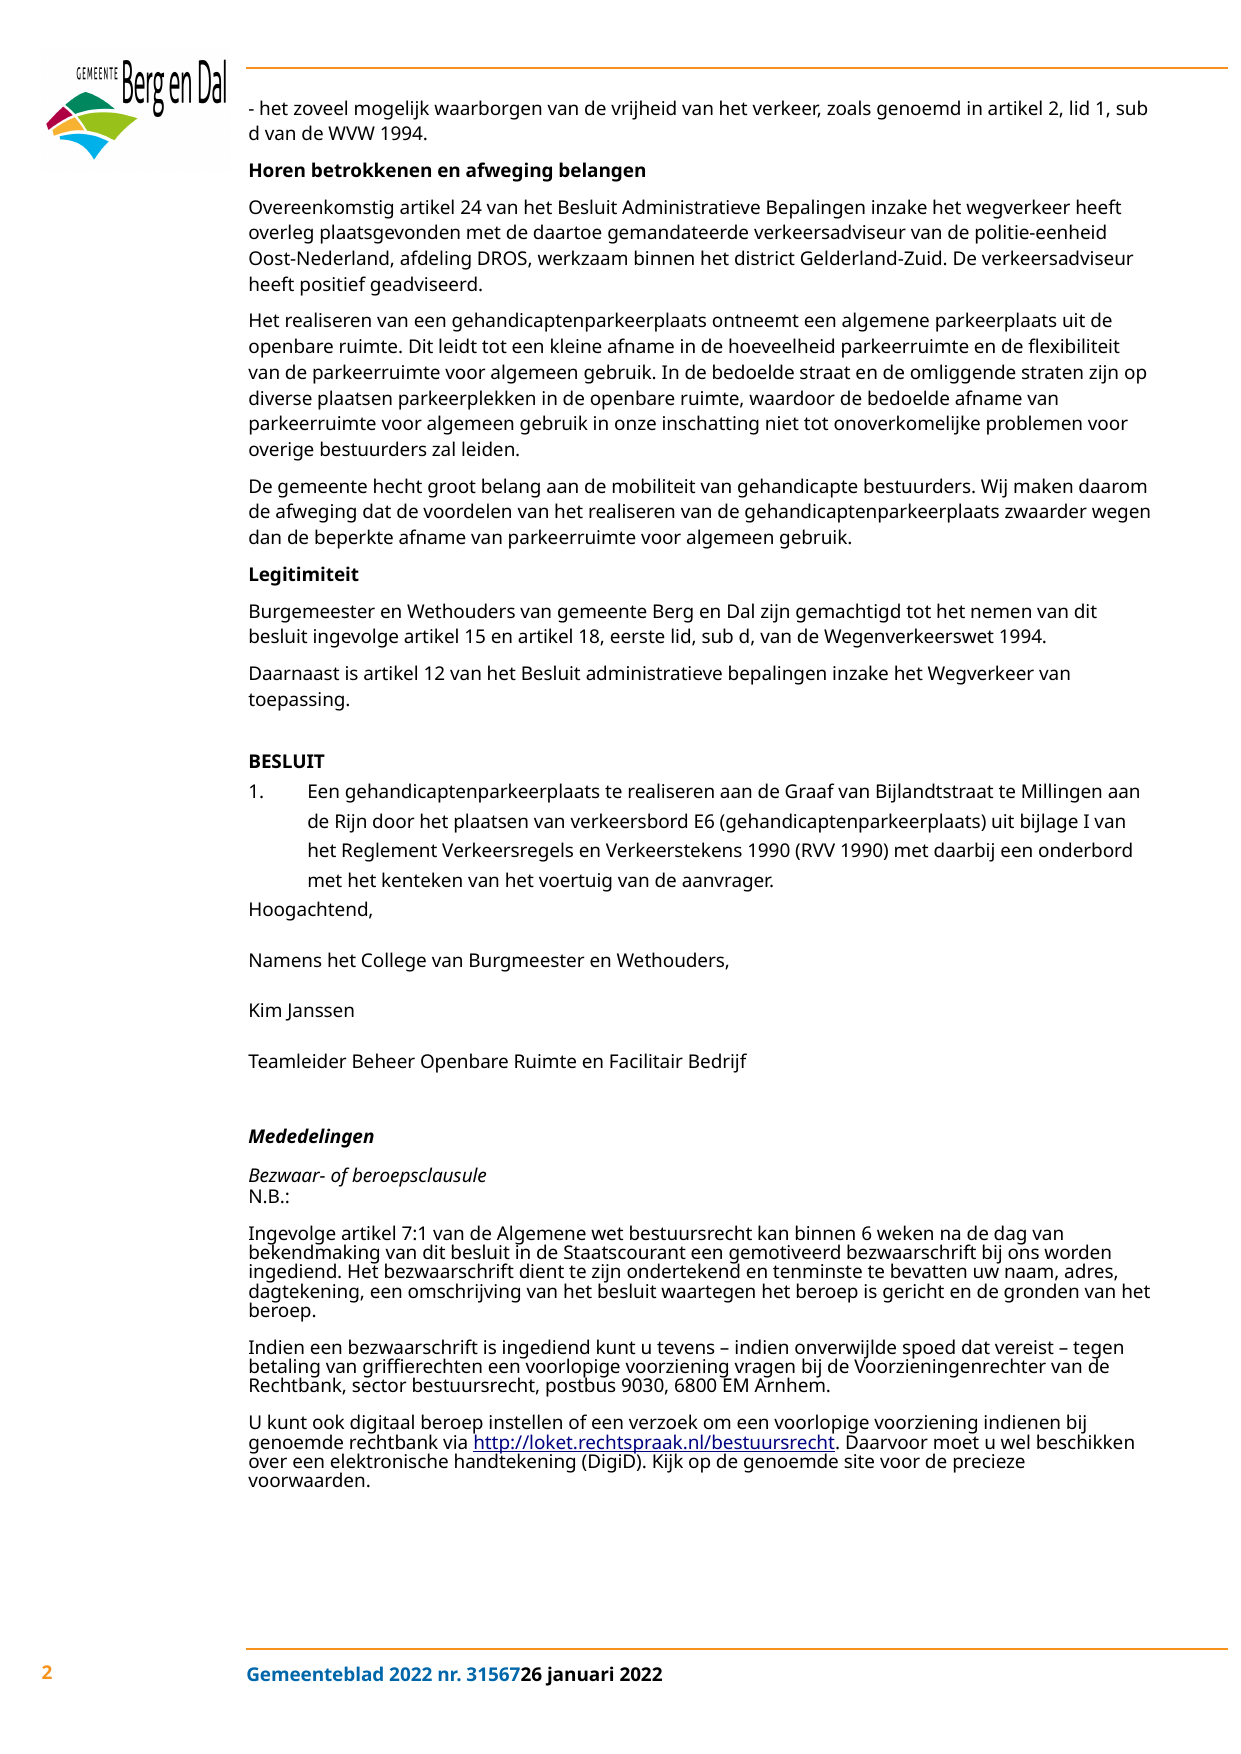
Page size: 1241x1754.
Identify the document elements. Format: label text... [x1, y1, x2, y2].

text Bezwaar- of beroepsclausule [248, 1162, 1152, 1188]
text N.B.: [248, 1188, 1152, 1207]
text Hoogachtend, [248, 897, 1152, 922]
picture [41, 47, 231, 172]
text Burgemeester en Wethouders van gemeente Berg en Dal zijn gemachtigd tot het nemen van dit besluit ingevolge artikel 15 en artikel 18, eerste lid, sub d, van de Wegenverkeerswet 1994. [248, 598, 1152, 649]
text Kim Janssen [248, 997, 1152, 1023]
text Legitimiteit [248, 561, 1152, 587]
text Het realiseren van een gehandicaptenparkeerplaats ontneemt een algemene parkeerplaats uit de openbare ruimte. Dit leidt tot een kleine afname in de hoeveelheid parkeerruimte en de flexibiliteit van de parkeerruimte voor algemeen gebruik. In de bedoelde straat en de omliggende straten zijn op diverse plaatsen parkeerplekken in de openbare ruimte, waardoor de bedoelde afname van parkeerruimte voor algemeen gebruik in onze inschatting niet tot onoverkomelijke problemen voor overige bestuurders zal leiden. [248, 308, 1152, 462]
text Ingevolge artikel 7:1 van de Algemene wet bestuursrecht kan binnen 6 weken na de dag van bekendmaking van dit besluit in de Staatscourant een gemotiveerd bezwaarschrift bij ons worden ingediend. Het bezwaarschrift dient te zijn ondertekend en tenminste te bevatten uw naam, adres, dagtekening, een omschrijving van het besluit waartegen het beroep is gericht en de gronden van het beroep. [248, 1225, 1152, 1321]
text BESLUIT [248, 749, 1152, 774]
list Een gehandicaptenparkeerplaats te realiseren aan de Graaf van Bijlandtstraat te Millingen aan de Rijn door het plaatsen van verkeersbord E6 (gehandicaptenparkeerplaats) uit bijlage I van het Reglement Verkeersregels en Verkeerstekens 1990 (RVV 1990) met daarbij een onderbord met het kenteken van het voertuig van de aanvrager. [248, 778, 1152, 893]
text Horen betrokkenen en afweging belangen [248, 157, 1152, 183]
text Namens het College van Burgmeester en Wethouders, [248, 947, 1152, 973]
text De gemeente hecht groot belang aan de mobiliteit van gehandicapte bestuurders. Wij maken daarom de afweging dat de voordelen van het realiseren van de gehandicaptenparkeerplaats zwaarder wegen dan de beperkte afname van parkeerruimte voor algemeen gebruik. [248, 473, 1152, 550]
text U kunt ook digitaal beroep instellen of een verzoek om een voorlopige voorziening indienen bij genoemde rechtbank via http://loket.rechtspraak.nl/bestuursrecht. Daarvoor moet u wel beschikken over een elektronische handtekening (DigiD). Kijk op de genoemde site voor de precieze voorwaarden. [248, 1414, 1152, 1491]
text - het zoveel mogelijk waarborgen van de vrijheid van het verkeer, zoals genoemd in artikel 2, lid 1, sub d van de WVW 1994. [248, 95, 1152, 146]
text Daarnaast is artikel 12 van het Besluit administratieve bepalingen inzake het Wegverkeer van toepassing. [248, 660, 1152, 712]
text Teamleider Beheer Openbare Ruimte en Facilitair Bedrijf [248, 1048, 1152, 1073]
text Overeenkomstig artikel 24 van het Besluit Administratieve Bepalingen inzake het wegverkeer heeft overleg plaatsgevonden met de daartoe gemandateerde verkeersadviseur van de politie-eenheid Oost-Nederland, afdeling DROS, werkzaam binnen het district Gelderland-Zuid. De verkeersadviseur heeft positief geadviseerd. [248, 194, 1152, 297]
text Mededelingen [248, 1123, 1152, 1148]
text Indien een bezwaarschrift is ingediend kunt u tevens – indien onverwijlde spoed dat vereist – tegen betaling van griffierechten een voorlopige voorziening vragen bij de Voorzieningenrechter van de Rechtbank, sector bestuursrecht, postbus 9030, 6800 EM Arnhem. [248, 1339, 1152, 1397]
